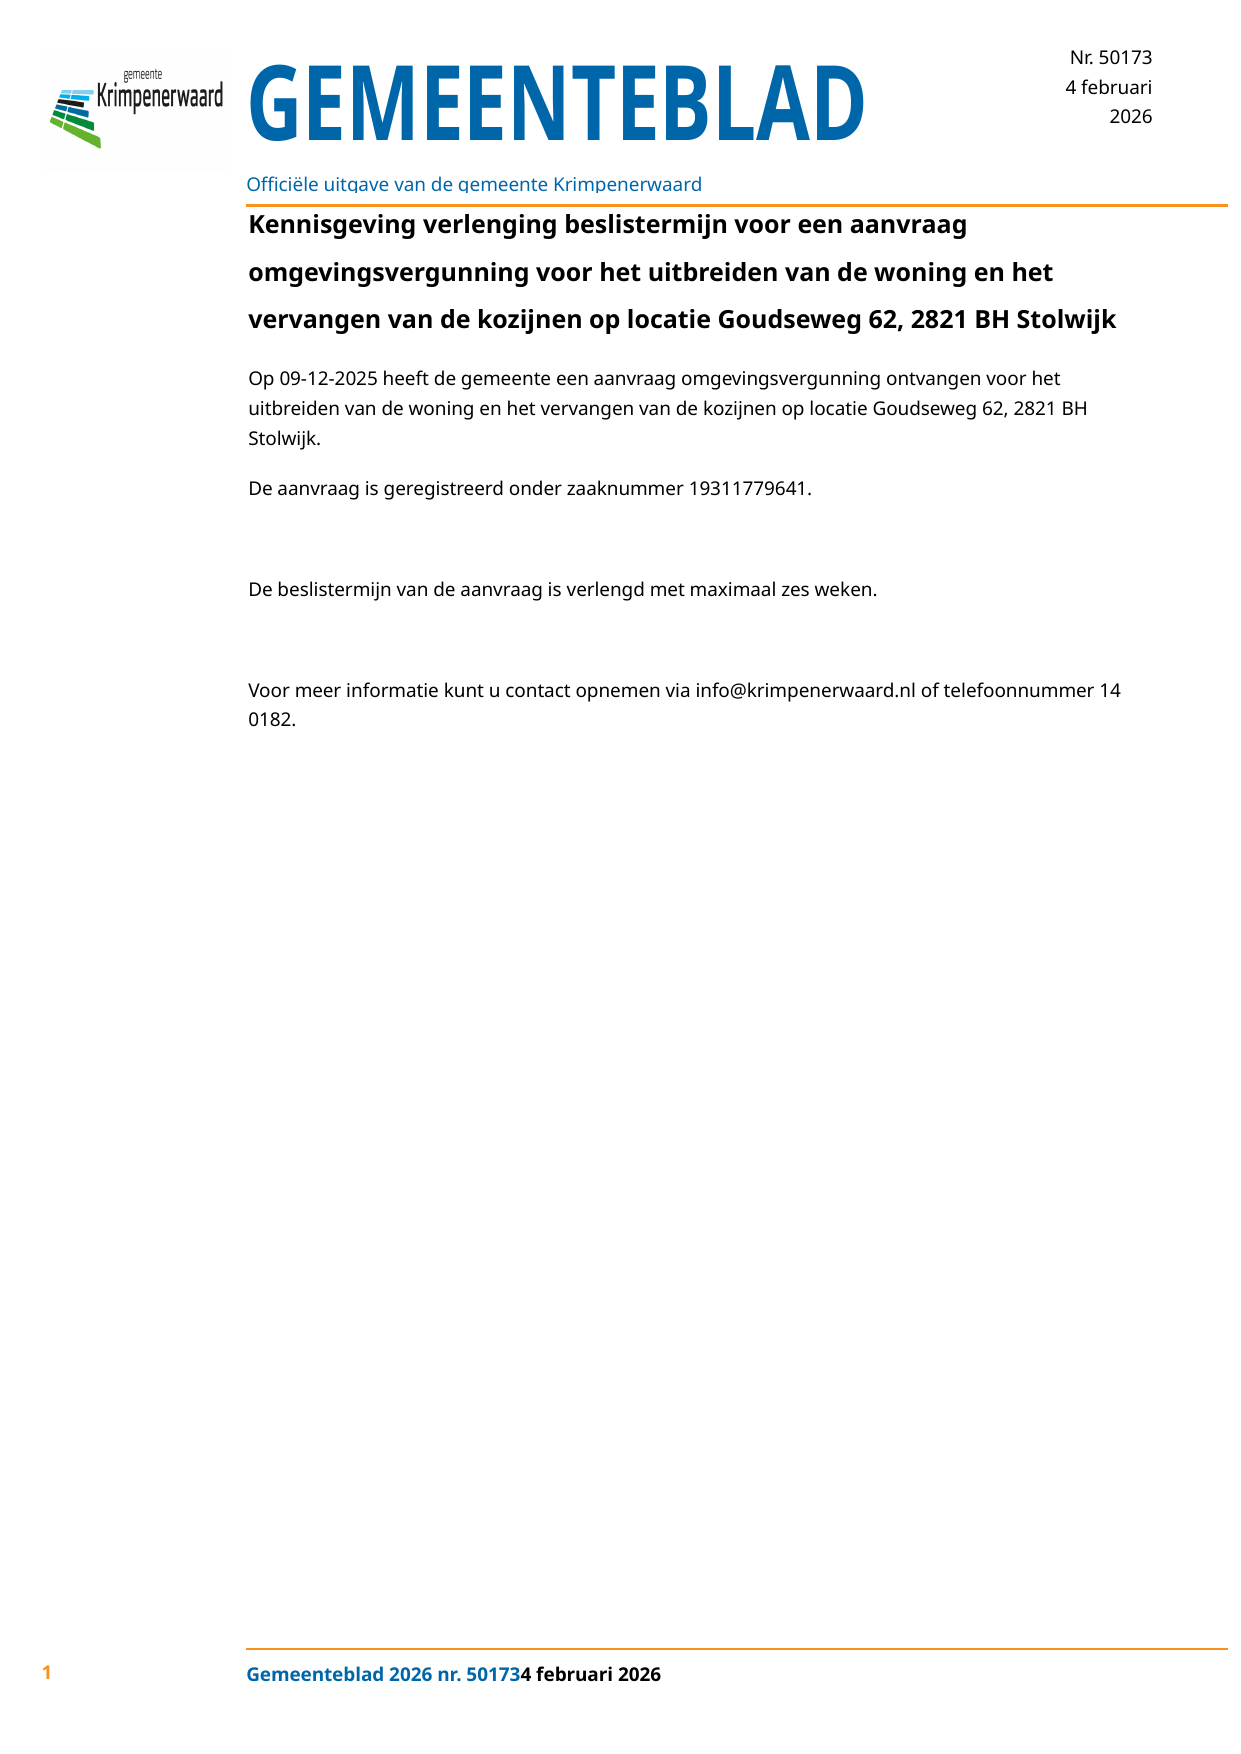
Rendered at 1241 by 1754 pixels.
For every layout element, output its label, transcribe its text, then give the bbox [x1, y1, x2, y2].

text Voor meer informatie kunt u contact opnemen via info@krimpenerwaard.nl of telefoonnummer 14 0182. [248, 677, 1152, 732]
text De aanvraag is geregistreerd onder zaaknummer 19311779641. [248, 475, 1152, 501]
picture [41, 47, 231, 172]
text De beslistermijn van de aanvraag is verlengd met maximaal zes weken. [248, 576, 1152, 602]
text Kennisgeving verlenging beslistermijn voor een aanvraag omgevingsvergunning voor het uitbreiden van de woning en het vervangen van de kozijnen op locatie Goudseweg 62, 2821 BH Stolwijk [248, 207, 1152, 336]
text Op 09-12-2025 heeft de gemeente een aanvraag omgevingsvergunning ontvangen voor het uitbreiden van de woning en het vervangen van de kozijnen op locatie Goudseweg 62, 2821 BH Stolwijk. [248, 366, 1152, 450]
